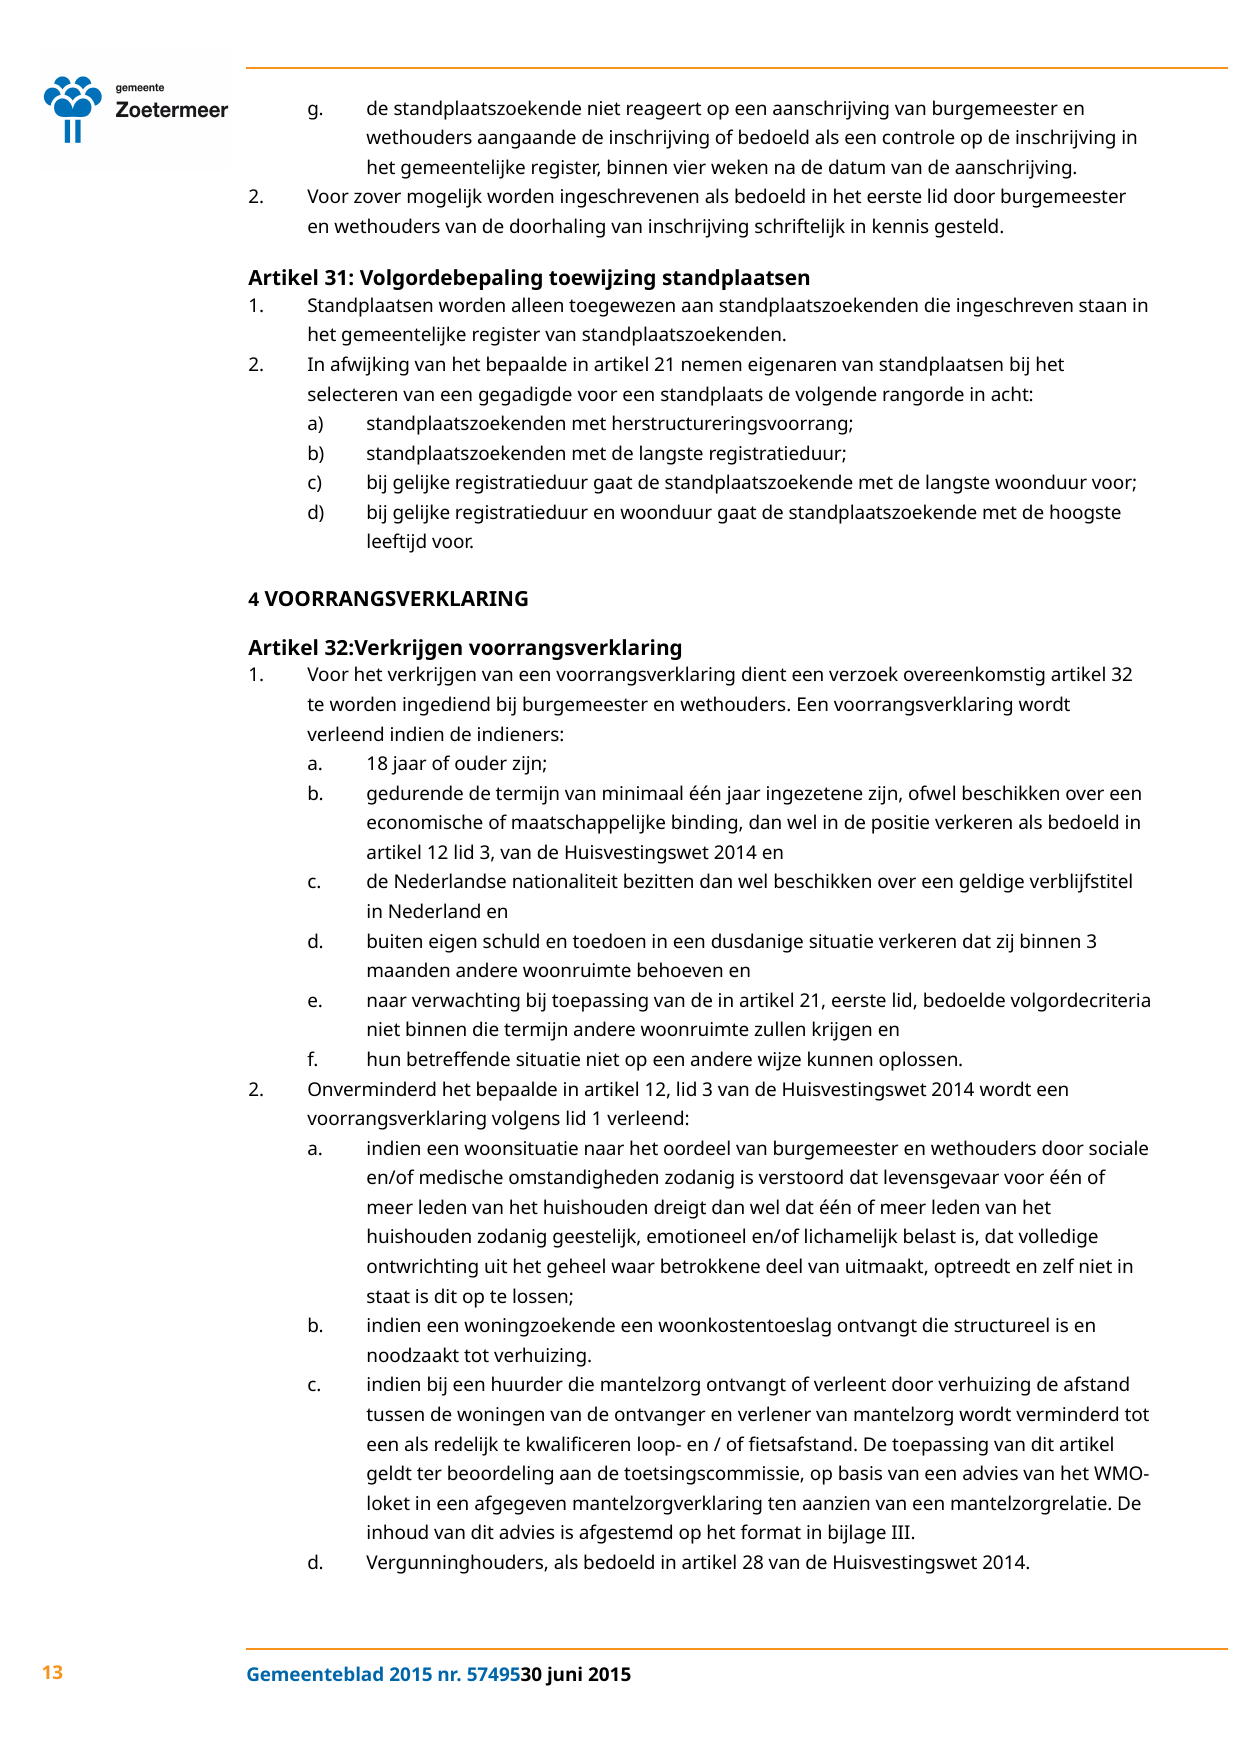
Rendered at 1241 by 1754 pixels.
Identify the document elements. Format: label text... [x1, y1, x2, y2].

list Voor het verkrijgen van een voorrangsverklaring dient een verzoek overeenkomstig artikel 32 te worden ingediend bij burgemeester en wethouders. Een voorrangsverklaring wordt verleend indien de indieners: [248, 662, 1152, 747]
list Vergunninghouders, als bedoeld in artikel 28 van de Huisvestingswet 2014. [307, 1549, 1152, 1575]
text Artikel 32:Verkrijgen voorrangsverklaring [248, 633, 1152, 662]
list standplaatszoekenden met herstructureringsvoorrang; [307, 410, 1152, 436]
list indien een woonsituatie naar het oordeel van burgemeester en wethouders door sociale en/of medische omstandigheden zodanig is verstoord dat levensgevaar voor één of meer leden van het huishouden dreigt dan wel dat één of meer leden van het huishouden zodanig geestelijk, emotioneel en/of lichamelijk belast is, dat volledige ontwrichting uit het geheel waar betrokkene deel van uitmaakt, optreedt en zelf niet in staat is dit op te lossen; [307, 1135, 1152, 1309]
text 4 VOORRANGSVERKLARING [248, 584, 1152, 612]
list Onverminderd het bepaalde in artikel 12, lid 3 van de Huisvestingswet 2014 wordt een voorrangsverklaring volgens lid 1 verleend: [248, 1076, 1152, 1131]
list buiten eigen schuld en toedoen in een dusdanige situatie verkeren dat zij binnen 3 maanden andere woonruimte behoeven en [307, 928, 1152, 983]
picture [41, 47, 231, 172]
list de Nederlandse nationaliteit bezitten dan wel beschikken over een geldige verblijfstitel in Nederland en [307, 869, 1152, 924]
list naar verwachting bij toepassing van de in artikel 21, eerste lid, bedoelde volgordecriteria niet binnen die termijn andere woonruimte zullen krijgen en [307, 987, 1152, 1042]
list bij gelijke registratieduur gaat de standplaatszoekende met de langste woonduur voor; [307, 469, 1152, 495]
list bij gelijke registratieduur en woonduur gaat de standplaatszoekende met de hoogste leeftijd voor. [307, 499, 1152, 554]
list gedurende de termijn van minimaal één jaar ingezetene zijn, ofwel beschikken over een economische of maatschappelijke binding, dan wel in de positie verkeren als bedoeld in artikel 12 lid 3, van de Huisvestingswet 2014 en [307, 780, 1152, 865]
list Standplaatsen worden alleen toegewezen aan standplaatszoekenden die ingeschreven staan in het gemeentelijke register van standplaatszoekenden. [248, 292, 1152, 347]
list Voor zover mogelijk worden ingeschrevenen als bedoeld in het eerste lid door burgemeester en wethouders van de doorhaling van inschrijving schriftelijk in kennis gesteld. [248, 183, 1152, 239]
text Artikel 31: Volgordebepaling toewijzing standplaatsen [248, 263, 1152, 292]
list In afwijking van het bepaalde in artikel 21 nemen eigenaren van standplaatsen bij het selecteren van een gegadigde voor een standplaats de volgende rangorde in acht: [248, 351, 1152, 406]
list indien een woningzoekende een woonkostentoeslag ontvangt die structureel is en noodzaakt tot verhuizing. [307, 1312, 1152, 1368]
list indien bij een huurder die mantelzorg ontvangt of verleent door verhuizing de afstand tussen de woningen van de ontvanger en verlener van mantelzorg wordt verminderd tot een als redelijk te kwalificeren loop- en / of fietsafstand. De toepassing van dit artikel geldt ter beoordeling aan de toetsingscommissie, op basis van een advies van het WMO-loket in een afgegeven mantelzorgverklaring ten aanzien van een mantelzorgrelatie. De inhoud van dit advies is afgestemd op het format in bijlage III. [307, 1372, 1152, 1545]
list hun betreffende situatie niet op een andere wijze kunnen oplossen. [307, 1046, 1152, 1072]
list standplaatszoekenden met de langste registratieduur; [307, 440, 1152, 466]
list 18 jaar of ouder zijn; [307, 750, 1152, 776]
list de standplaatszoekende niet reageert op een aanschrijving van burgemeester en wethouders aangaande de inschrijving of bedoeld als een controle op de inschrijving in het gemeentelijke register, binnen vier weken na de datum van de aanschrijving. [307, 95, 1152, 180]
